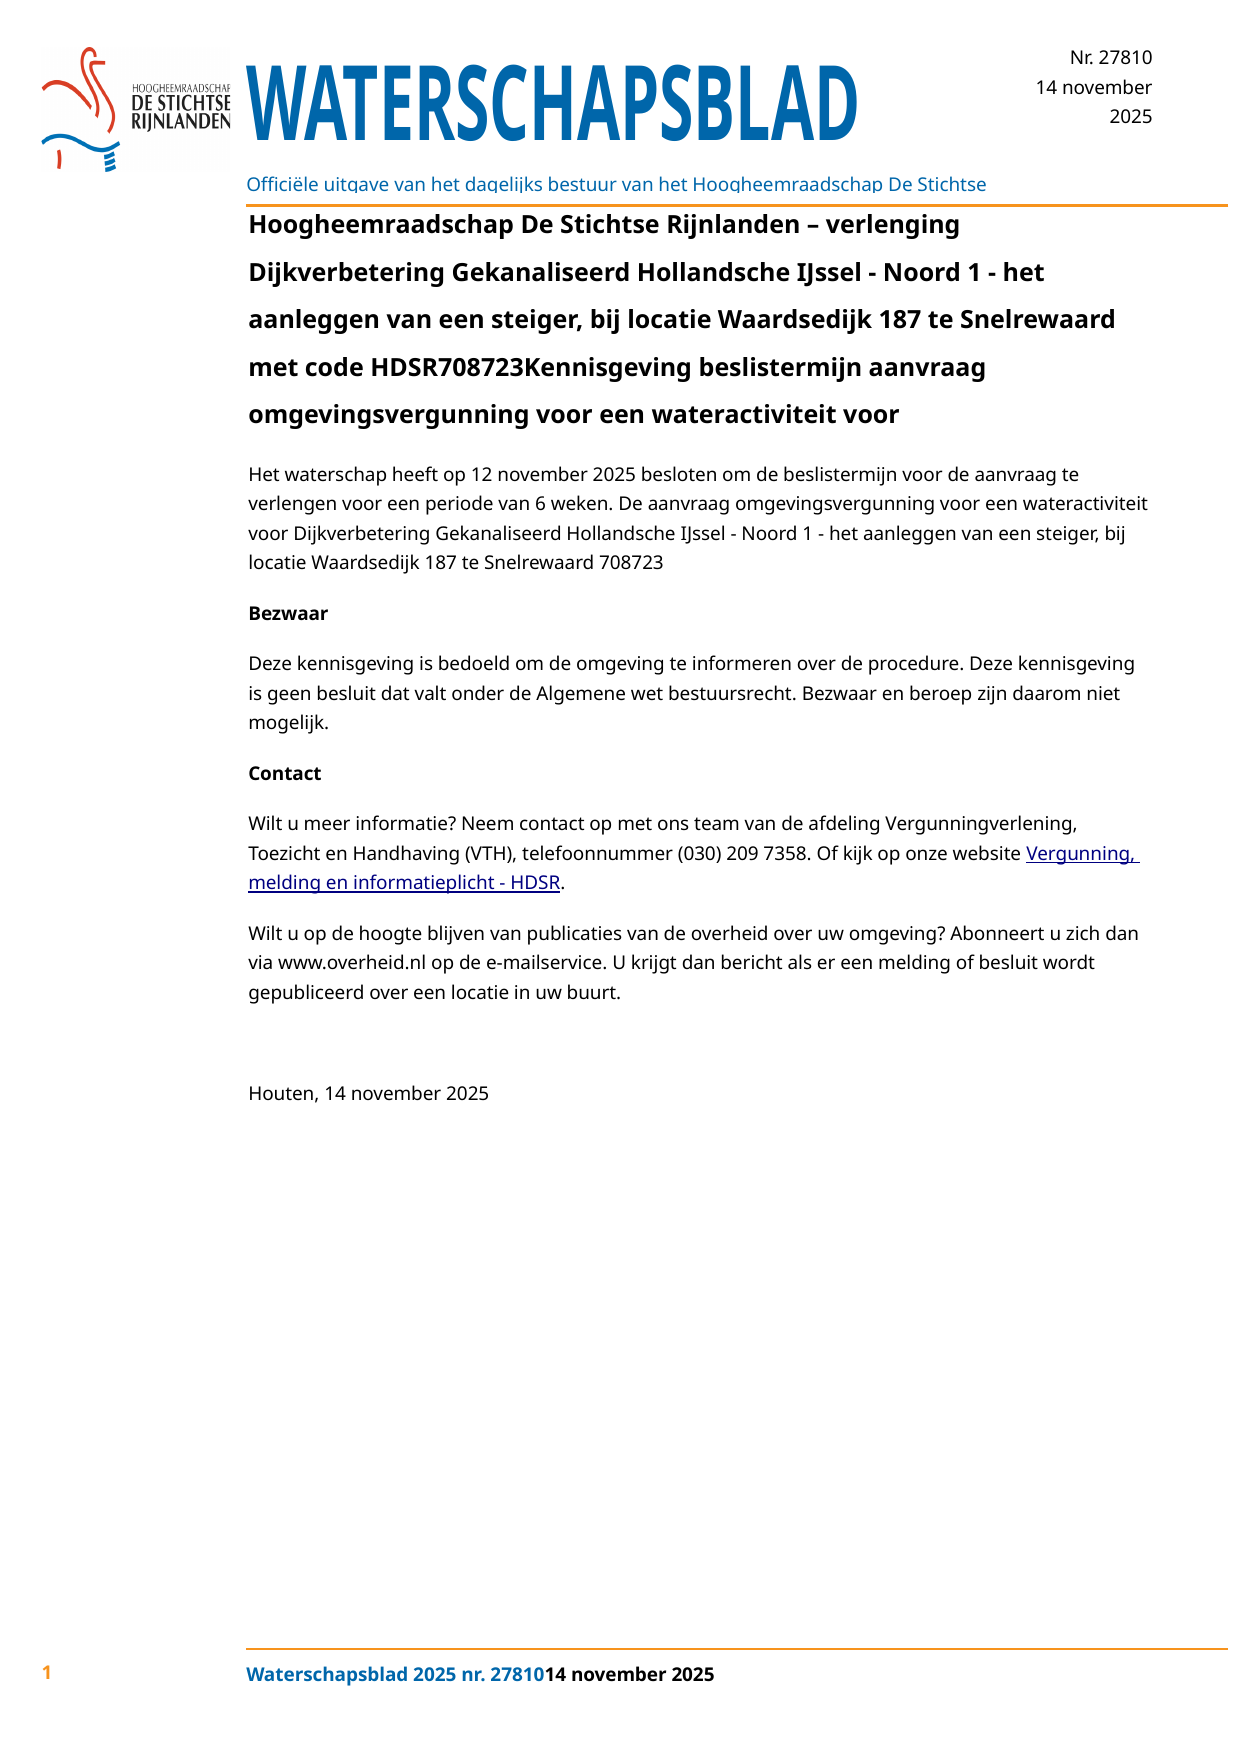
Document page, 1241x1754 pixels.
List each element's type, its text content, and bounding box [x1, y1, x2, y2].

text Houten, 14 november 2025 [248, 1080, 1152, 1106]
text Deze kennisgeving is bedoeld om de omgeving te informeren over de procedure. Deze kennisgeving is geen besluit dat valt onder de Algemene wet bestuursrecht. Bezwaar en beroep zijn daarom niet mogelijk. [248, 650, 1152, 735]
picture [41, 47, 231, 172]
text Wilt u meer informatie? Neem contact op met ons team van de afdeling Vergunningverlening, Toezicht en Handhaving (VTH), telefoonnummer (030) 209 7358. Of kijk op onze website Vergunning, melding en informatieplicht - HDSR. [248, 810, 1152, 895]
text Hoogheemraadschap De Stichtse Rijnlanden – verlenging Dijkverbetering Gekanaliseerd Hollandsche IJssel - Noord 1 - het aanleggen van een steiger, bij locatie Waardsedijk 187 te Snelrewaard met code HDSR708723Kennisgeving beslistermijn aanvraag omgevingsvergunning voor een wateractiviteit voor [248, 207, 1152, 431]
text Bezwaar [248, 600, 1152, 626]
text Contact [248, 760, 1152, 786]
text Het waterschap heeft op 12 november 2025 besloten om de beslistermijn voor de aanvraag te verlengen voor een periode van 6 weken. De aanvraag omgevingsvergunning voor een wateractiviteit voor Dijkverbetering Gekanaliseerd Hollandsche IJssel - Noord 1 - het aanleggen van een steiger, bij locatie Waardsedijk 187 te Snelrewaard 708723 [248, 461, 1152, 575]
text Wilt u op de hoogte blijven van publicaties van de overheid over uw omgeving? Abonneert u zich dan via www.overheid.nl op de e-mailservice. U krijgt dan bericht als er een melding of besluit wordt gepubliceerd over een locatie in uw buurt. [248, 920, 1152, 1005]
